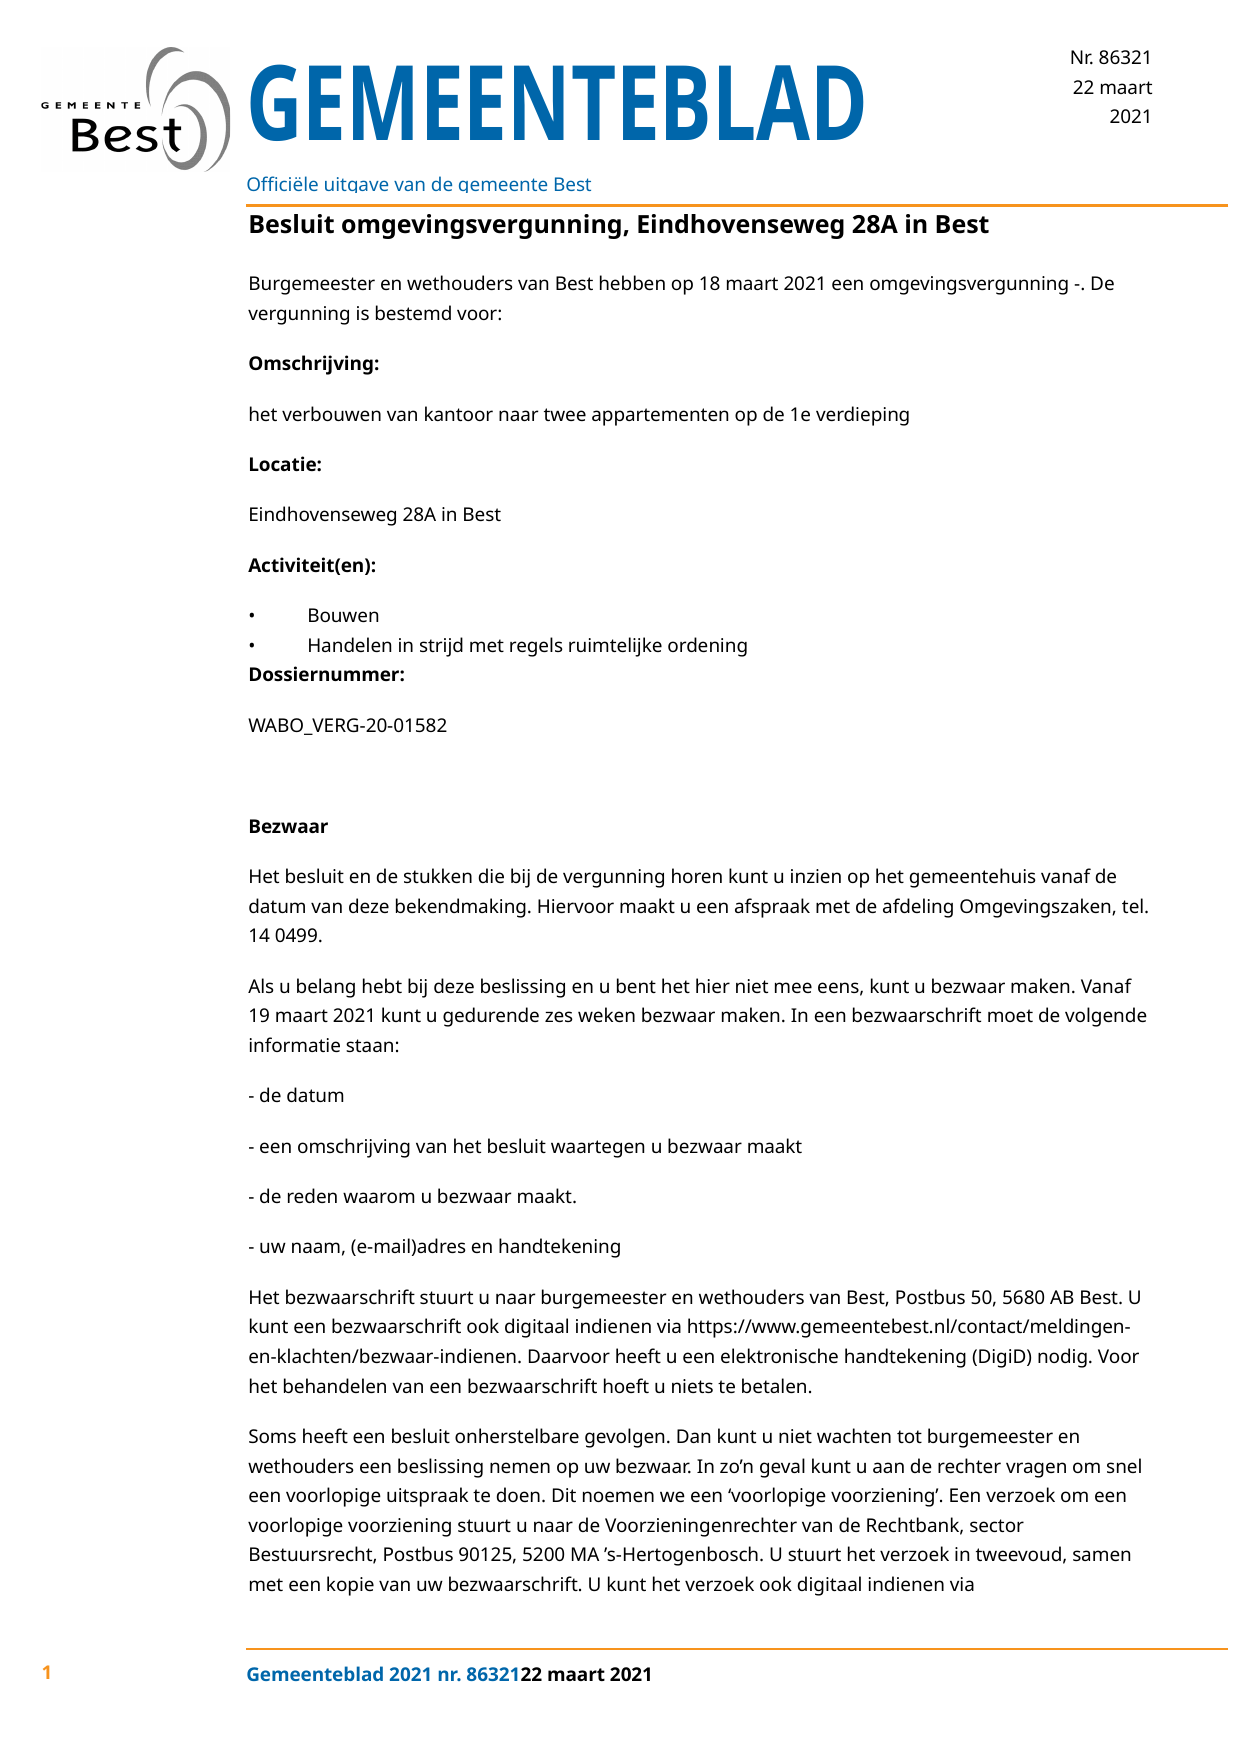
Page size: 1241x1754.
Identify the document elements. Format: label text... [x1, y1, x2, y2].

text - uw naam, (e-mail)adres en handtekening [248, 1234, 1152, 1259]
text Soms heeft een besluit onherstelbare gevolgen. Dan kunt u niet wachten tot burgemeester en wethouders een beslissing nemen op uw bezwaar. In zo’n geval kunt u aan de rechter vragen om snel een voorlopige uitspraak te doen. Dit noemen we een ‘voorlopige voorziening’. Een verzoek om een voorlopige voorziening stuurt u naar de Voorzieningenrechter van de Rechtbank, sector Bestuursrecht, Postbus 90125, 5200 MA ’s-Hertogenbosch. U stuurt het verzoek in tweevoud, samen met een kopie van uw bezwaarschrift. U kunt het verzoek ook digitaal indienen via [248, 1423, 1152, 1597]
text Locatie: [248, 451, 1152, 477]
list Handelen in strijd met regels ruimtelijke ordening [248, 632, 1152, 658]
text - een omschrijving van het besluit waartegen u bezwaar maakt [248, 1133, 1152, 1158]
text Het besluit en de stukken die bij de vergunning horen kunt u inzien op het gemeentehuis vanaf de datum van deze bekendmaking. Hiervoor maakt u een afspraak met de afdeling Omgevingszaken, tel. 14 0499. [248, 863, 1152, 948]
text Burgemeester en wethouders van Best hebben op 18 maart 2021 een omgevingsvergunning -. De vergunning is bestemd voor: [248, 270, 1152, 326]
text het verbouwen van kantoor naar twee appartementen op de 1e verdieping [248, 401, 1152, 426]
text Eindhovenseweg 28A in Best [248, 502, 1152, 527]
text Activiteit(en): [248, 552, 1152, 578]
text - de datum [248, 1082, 1152, 1108]
text Bezwaar [248, 813, 1152, 838]
text Dossiernummer: [248, 662, 1152, 687]
text Het bezwaarschrift stuurt u naar burgemeester en wethouders van Best, Postbus 50, 5680 AB Best. U kunt een bezwaarschrift ook digitaal indienen via https://www.gemeentebest.nl/contact/meldingen-en-klachten/bezwaar-indienen. Daarvoor heeft u een elektronische handtekening (DigiD) nodig. Voor het behandelen van een bezwaarschrift hoeft u niets te betalen. [248, 1284, 1152, 1398]
text WABO_VERG-20-01582 [248, 712, 1152, 738]
text Omschrijving: [248, 350, 1152, 376]
text Als u belang hebt bij deze beslissing en u bent het hier niet mee eens, kunt u bezwaar maken. Vanaf 19 maart 2021 kunt u gedurende zes weken bezwaar maken. In een bezwaarschrift moet de volgende informatie staan: [248, 973, 1152, 1058]
picture [41, 47, 231, 172]
text Besluit omgevingsvergunning, Eindhovenseweg 28A in Best [248, 207, 1152, 241]
list Bouwen [248, 602, 1152, 628]
text - de reden waarom u bezwaar maakt. [248, 1183, 1152, 1209]
